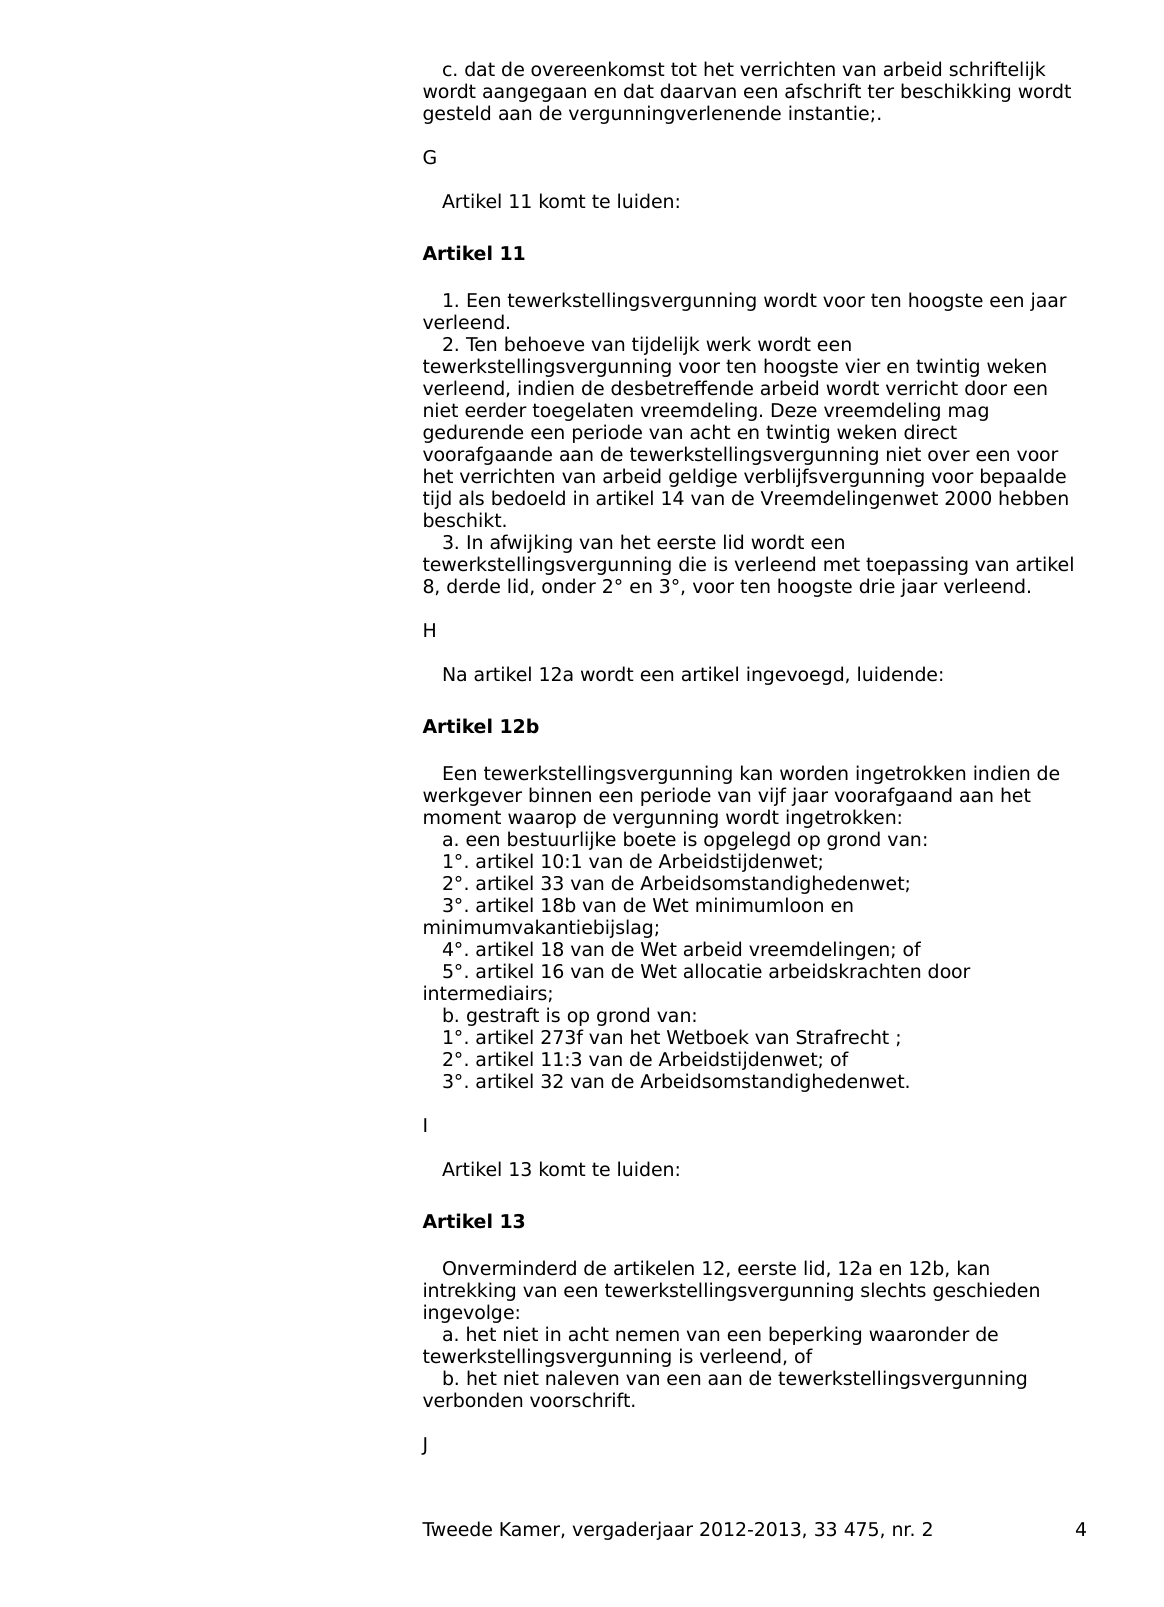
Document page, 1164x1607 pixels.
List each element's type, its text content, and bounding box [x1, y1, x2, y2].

text 1. Een tewerkstellingsvergunning wordt voor ten hoogste een jaar verleend. [422, 290, 1087, 334]
text Artikel 13 komt te luiden: [422, 1159, 1087, 1181]
text b. gestraft is op grond van: [422, 1005, 1087, 1027]
text Een tewerkstellingsvergunning kan worden ingetrokken indien de werkgever binnen een periode van vijf jaar voorafgaand aan het moment waarop de vergunning wordt ingetrokken: [422, 763, 1087, 829]
text 1°. artikel 273f van het Wetboek van Strafrecht ; [422, 1027, 1087, 1049]
subtitle Artikel 12b [422, 716, 1087, 738]
subtitle Artikel 11 [422, 243, 1087, 265]
text Onverminderd de artikelen 12, eerste lid, 12a en 12b, kan intrekking van een tewerkstellingsvergunning slechts geschieden ingevolge: [422, 1258, 1087, 1324]
text 5°. artikel 16 van de Wet allocatie arbeidskrachten door intermediairs; [422, 961, 1087, 1005]
text Na artikel 12a wordt een artikel ingevoegd, luidende: [422, 664, 1087, 686]
text G [422, 147, 1087, 169]
text a. het niet in acht nemen van een beperking waaronder de tewerkstellingsvergunning is verleend, of [422, 1324, 1087, 1368]
subtitle Artikel 13 [422, 1211, 1087, 1233]
text 2. Ten behoeve van tijdelijk werk wordt een tewerkstellingsvergunning voor ten hoogste vier en twintig weken verleend, indien de desbetreffende arbeid wordt verricht door een niet eerder toegelaten vreemdeling. Deze vreemdeling mag gedurende een periode van acht en twintig weken direct voorafgaande aan de tewerkstellingsvergunning niet over een voor het verrichten van arbeid geldige verblijfsvergunning voor bepaalde tijd als bedoeld in artikel 14 van de Vreemdelingenwet 2000 hebben beschikt. [422, 334, 1087, 532]
text c. dat de overeenkomst tot het verrichten van arbeid schriftelijk wordt aangegaan en dat daarvan een afschrift ter beschikking wordt gesteld aan de vergunningverlenende instantie;. [422, 59, 1087, 125]
text 4°. artikel 18 van de Wet arbeid vreemdelingen; of [422, 939, 1087, 961]
text H [422, 620, 1087, 642]
text 2°. artikel 33 van de Arbeidsomstandighedenwet; [422, 873, 1087, 895]
text a. een bestuurlijke boete is opgelegd op grond van: [422, 829, 1087, 851]
text J [422, 1434, 1087, 1456]
text 3. In afwijking van het eerste lid wordt een tewerkstellingsvergunning die is verleend met toepassing van artikel 8, derde lid, onder 2° en 3°, voor ten hoogste drie jaar verleend. [422, 532, 1087, 598]
text b. het niet naleven van een aan de tewerkstellingsvergunning verbonden voorschrift. [422, 1368, 1087, 1412]
text 1°. artikel 10:1 van de Arbeidstijdenwet; [422, 851, 1087, 873]
text 3°. artikel 18b van de Wet minimumloon en minimumvakantiebijslag; [422, 895, 1087, 939]
text I [422, 1115, 1087, 1137]
text 2°. artikel 11:3 van de Arbeidstijdenwet; of [422, 1049, 1087, 1071]
text 3°. artikel 32 van de Arbeidsomstandighedenwet. [422, 1071, 1087, 1093]
text Artikel 11 komt te luiden: [422, 191, 1087, 213]
